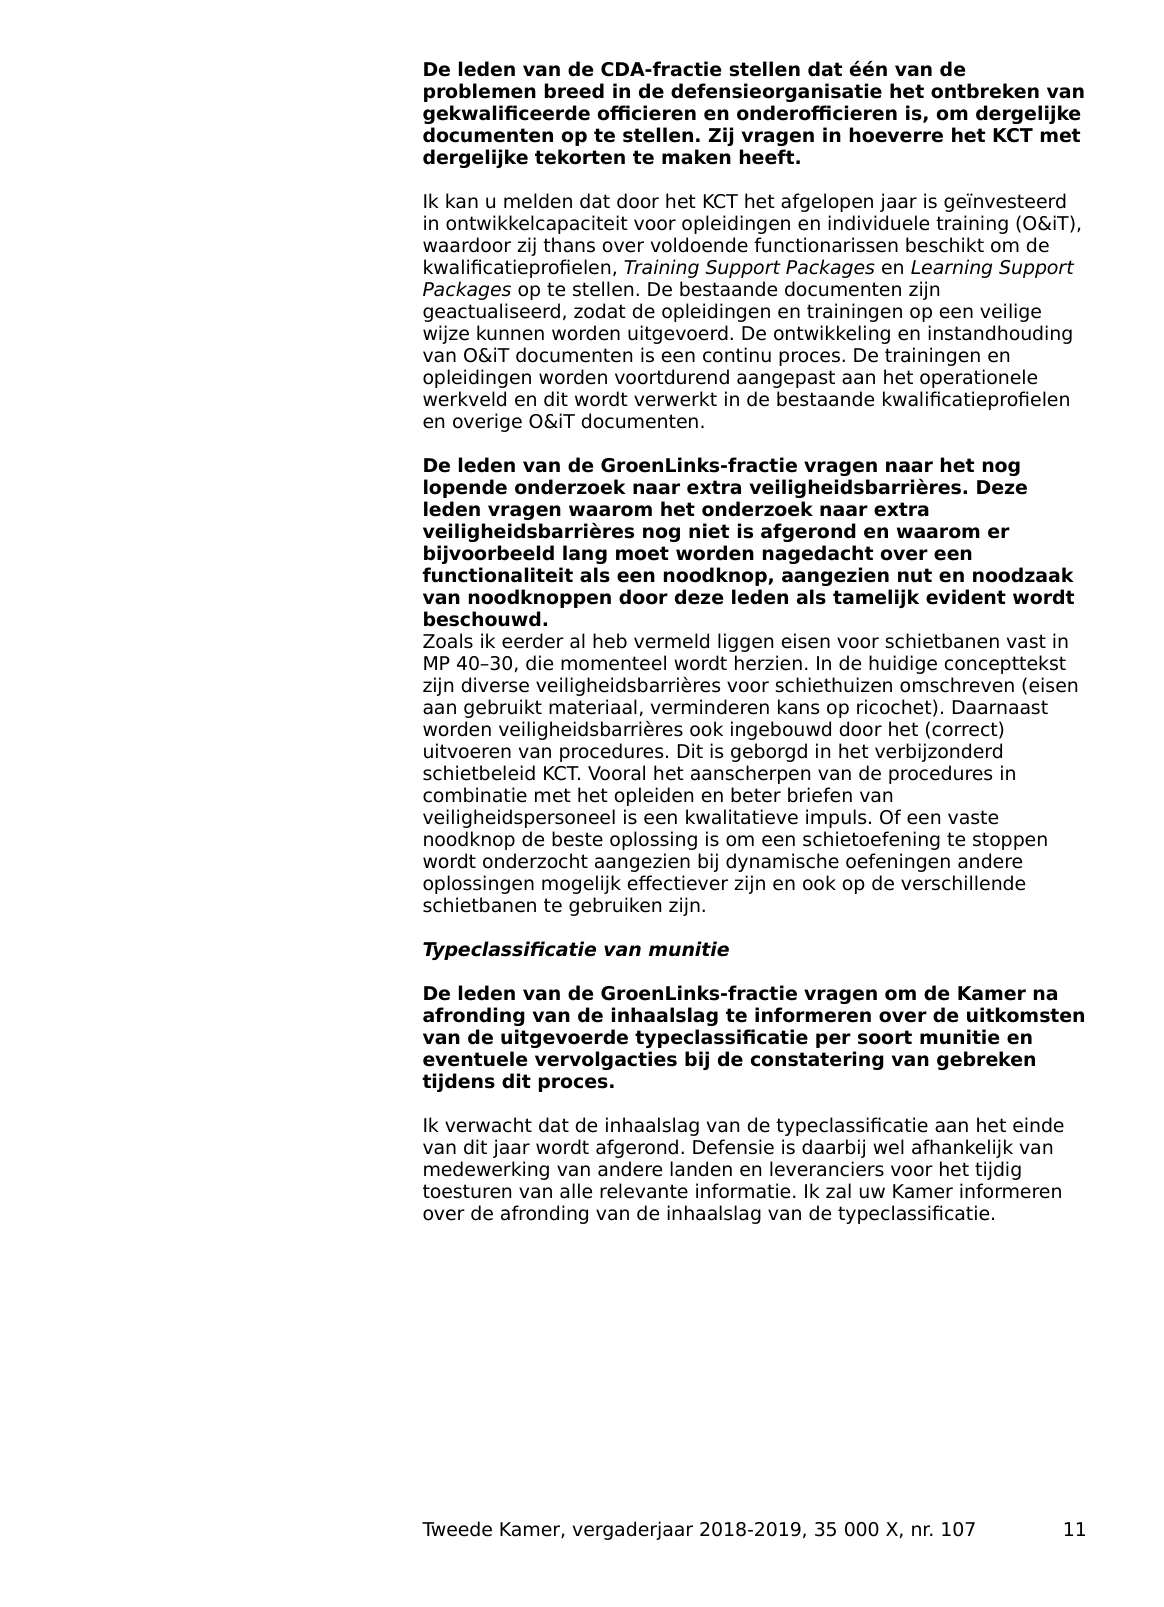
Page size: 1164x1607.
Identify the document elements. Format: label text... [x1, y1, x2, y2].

subtitle Typeclassificatie van munitie [422, 939, 1087, 961]
text Ik kan u melden dat door het KCT het afgelopen jaar is geïnvesteerd in ontwikkelcapaciteit voor opleidingen en individuele training (O&iT), waardoor zij thans over voldoende functionarissen beschikt om de kwalificatieprofielen, Training Support Packages en Learning Support Packages op te stellen. De bestaande documenten zijn geactualiseerd, zodat de opleidingen en trainingen op een veilige wijze kunnen worden uitgevoerd. De ontwikkeling en instandhouding van O&iT documenten is een continu proces. De trainingen en opleidingen worden voortdurend aangepast aan het operationele werkveld en dit wordt verwerkt in de bestaande kwalificatieprofielen en overige O&iT documenten. [422, 191, 1087, 433]
text Zoals ik eerder al heb vermeld liggen eisen voor schietbanen vast in MP 40–30, die momenteel wordt herzien. In de huidige concepttekst zijn diverse veiligheidsbarrières voor schiethuizen omschreven (eisen aan gebruikt materiaal, verminderen kans op ricochet). Daarnaast worden veiligheidsbarrières ook ingebouwd door het (correct) uitvoeren van procedures. Dit is geborgd in het verbijzonderd schietbeleid KCT. Vooral het aanscherpen van de procedures in combinatie met het opleiden en beter briefen van veiligheidspersoneel is een kwalitatieve impuls. Of een vaste noodknop de beste oplossing is om een schietoefening te stoppen wordt onderzocht aangezien bij dynamische oefeningen andere oplossingen mogelijk effectiever zijn en ook op de verschillende schietbanen te gebruiken zijn. [422, 631, 1087, 917]
text Ik verwacht dat de inhaalslag van de typeclassificatie aan het einde van dit jaar wordt afgerond. Defensie is daarbij wel afhankelijk van medewerking van andere landen en leveranciers voor het tijdig toesturen van alle relevante informatie. Ik zal uw Kamer informeren over de afronding van de inhaalslag van de typeclassificatie. [422, 1115, 1087, 1225]
text De leden van de GroenLinks-fractie vragen om de Kamer na afronding van de inhaalslag te informeren over de uitkomsten van de uitgevoerde typeclassificatie per soort munitie en eventuele vervolgacties bij de constatering van gebreken tijdens dit proces. [422, 983, 1087, 1093]
text De leden van de CDA-fractie stellen dat één van de problemen breed in de defensieorganisatie het ontbreken van gekwalificeerde officieren en onderofficieren is, om dergelijke documenten op te stellen. Zij vragen in hoeverre het KCT met dergelijke tekorten te maken heeft. [422, 59, 1087, 169]
text De leden van de GroenLinks-fractie vragen naar het nog lopende onderzoek naar extra veiligheidsbarrières. Deze leden vragen waarom het onderzoek naar extra veiligheidsbarrières nog niet is afgerond en waarom er bijvoorbeeld lang moet worden nagedacht over een functionaliteit als een noodknop, aangezien nut en noodzaak van noodknoppen door deze leden als tamelijk evident wordt beschouwd. [422, 455, 1087, 631]
